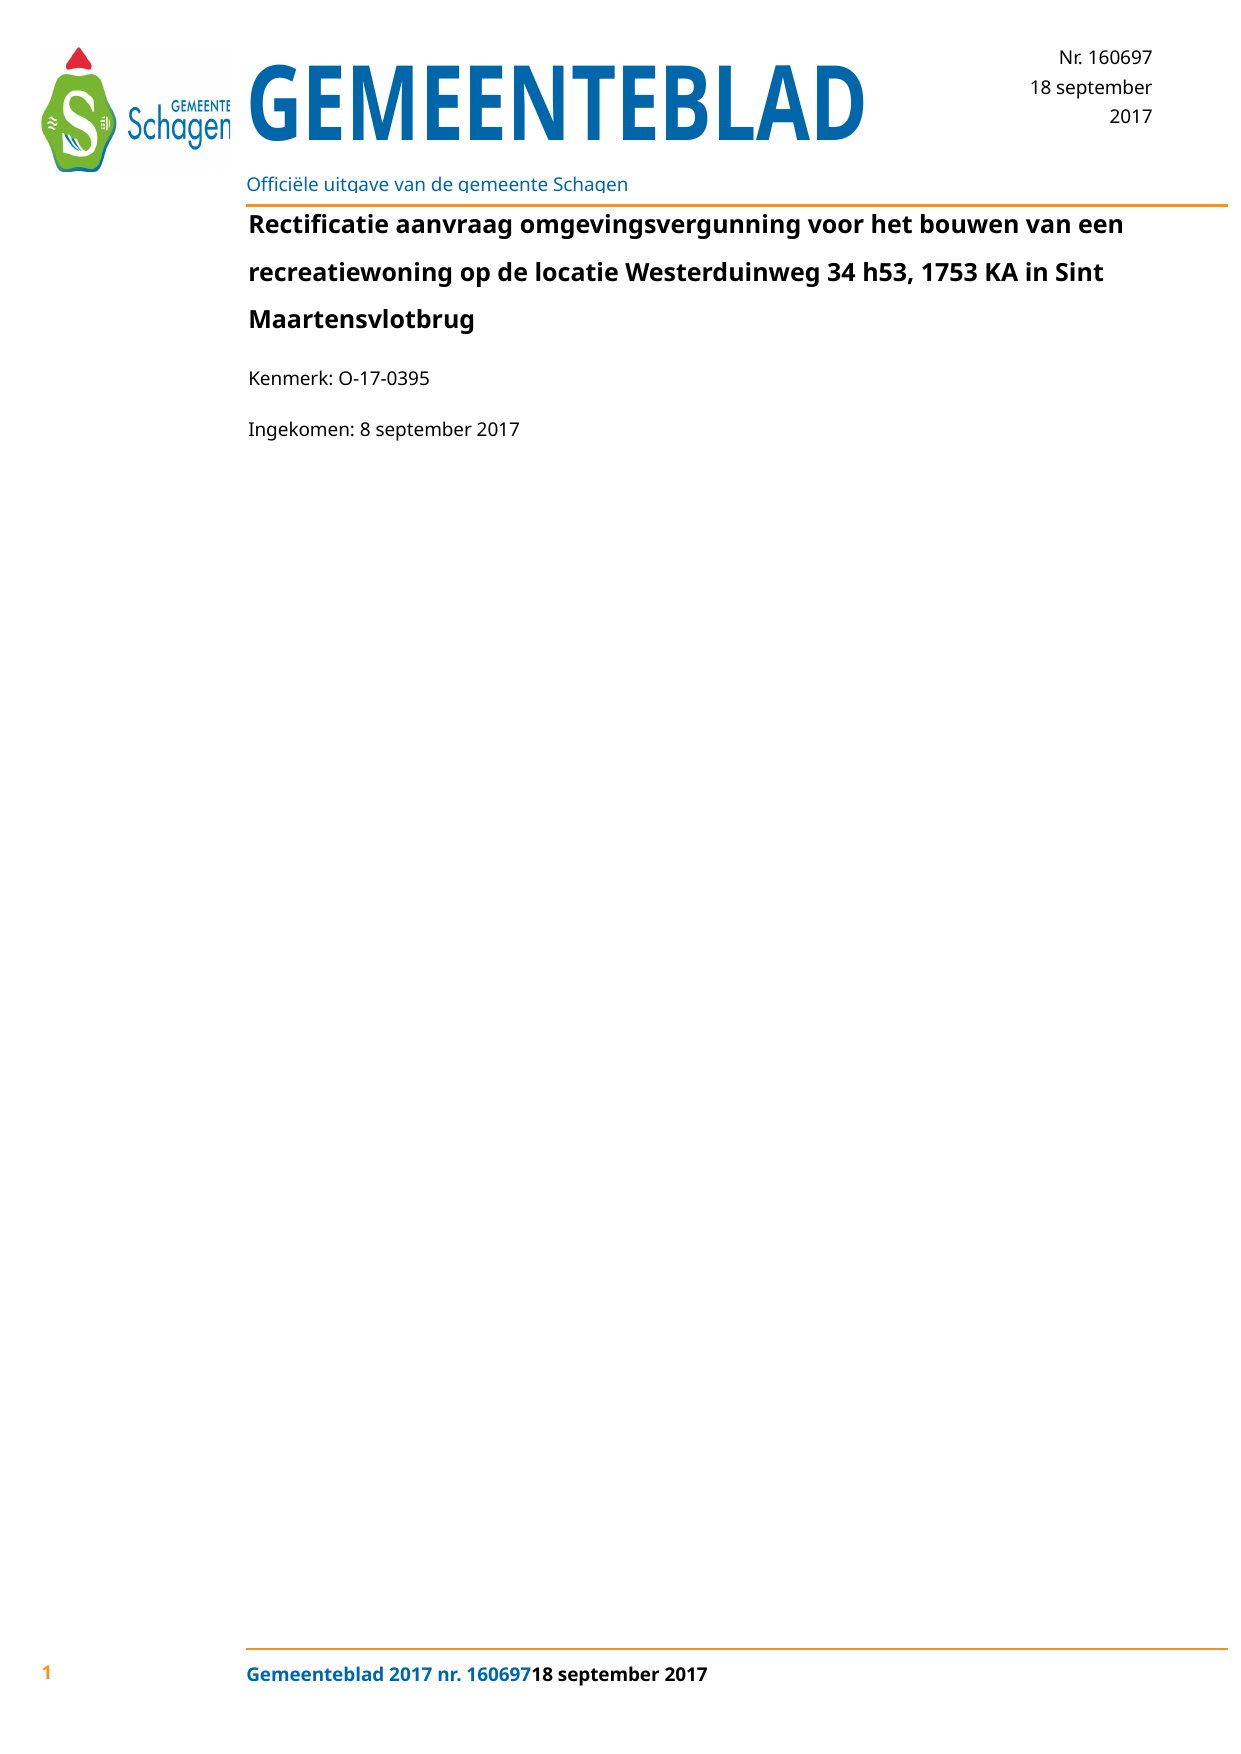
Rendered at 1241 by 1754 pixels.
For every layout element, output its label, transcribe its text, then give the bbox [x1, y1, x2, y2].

picture [41, 47, 231, 172]
text Rectificatie aanvraag omgevingsvergunning voor het bouwen van een recreatiewoning op de locatie Westerduinweg 34 h53, 1753 KA in Sint Maartensvlotbrug [248, 207, 1152, 336]
text Ingekomen: 8 september 2017 [248, 416, 1152, 442]
text Kenmerk: O-17-0395 [248, 366, 1152, 391]
